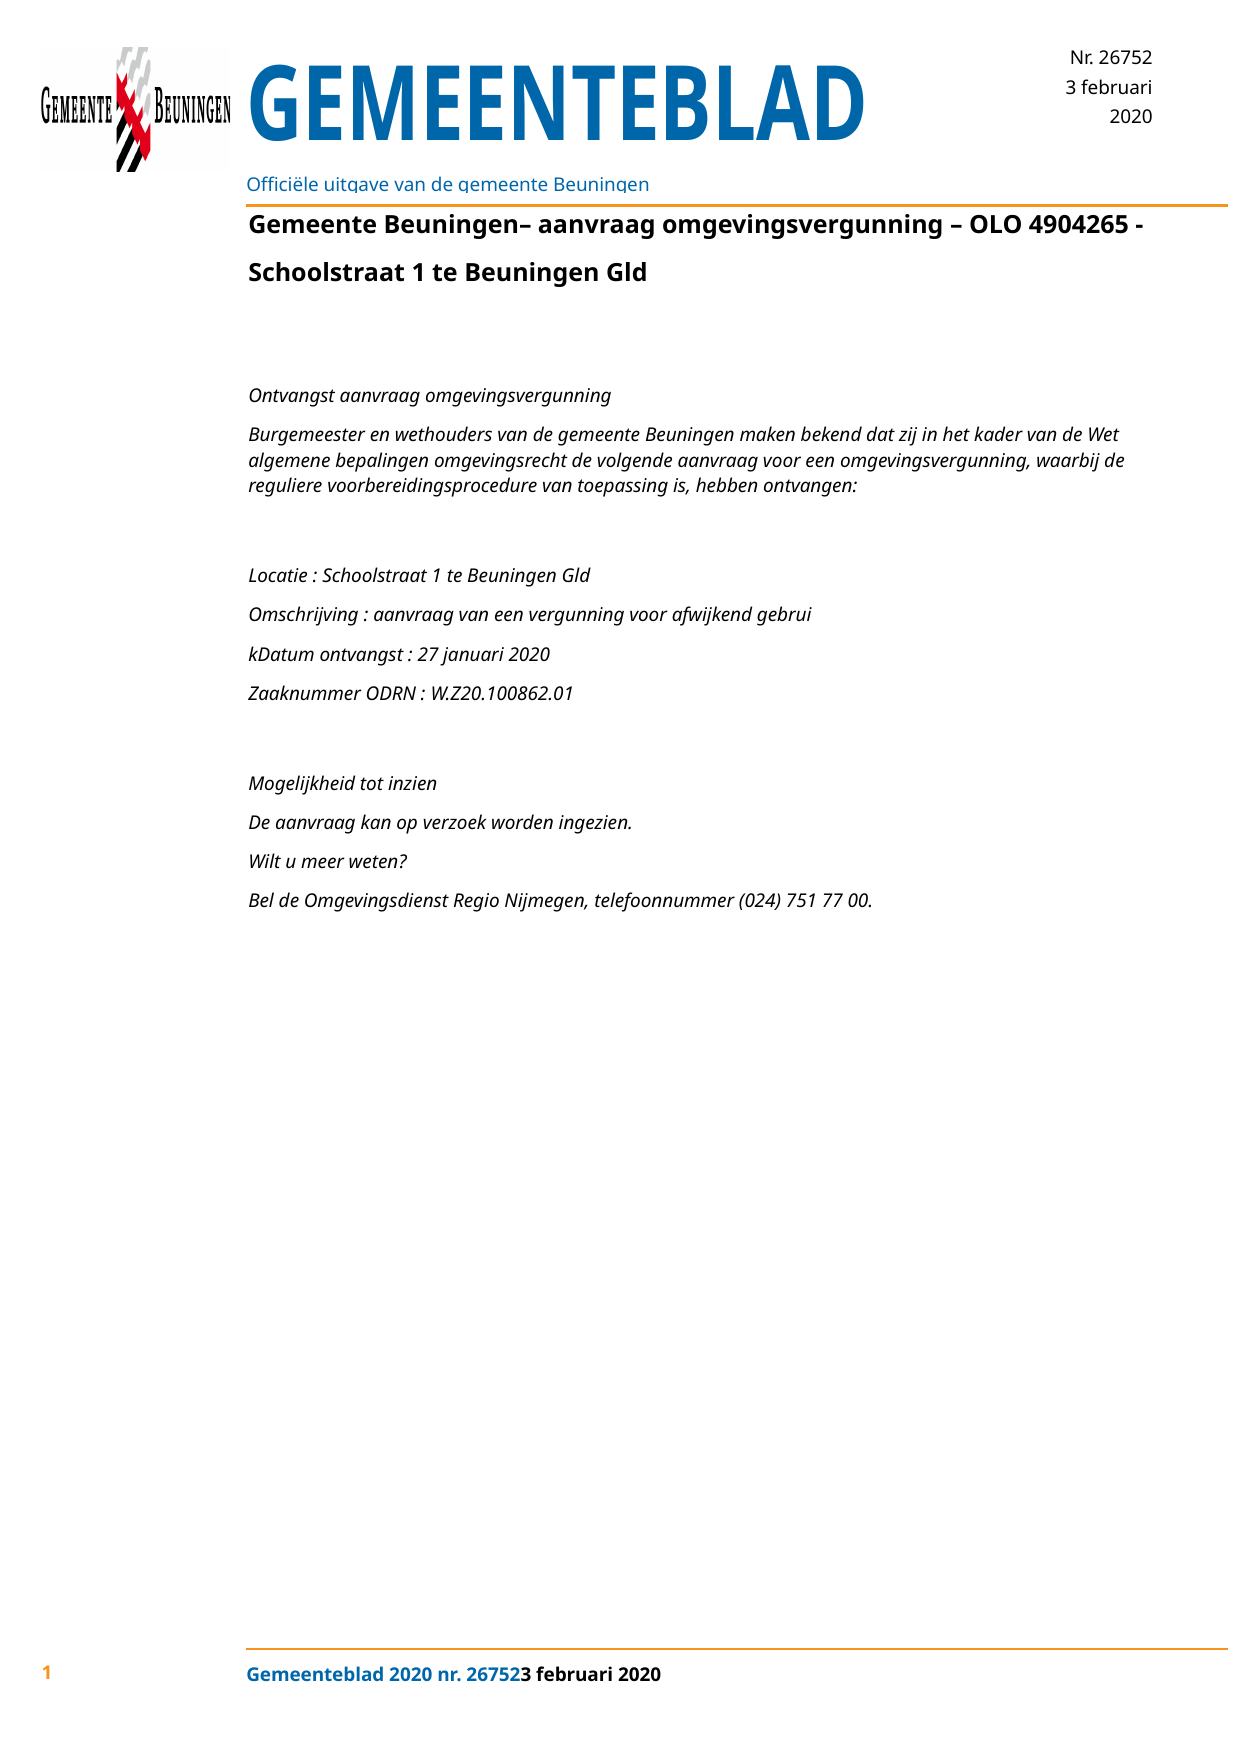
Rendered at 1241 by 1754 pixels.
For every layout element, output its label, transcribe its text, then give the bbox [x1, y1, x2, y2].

picture [41, 47, 231, 172]
text Burgemeester en wethouders van de gemeente Beuningen maken bekend dat zij in het kader van de Wet algemene bepalingen omgevingsrecht de volgende aanvraag voor een omgevingsvergunning, waarbij de reguliere voorbereidingsprocedure van toepassing is, hebben ontvangen: [248, 421, 1152, 498]
text Ontvangst aanvraag omgevingsvergunning [248, 382, 1152, 408]
text De aanvraag kan op verzoek worden ingezien. [248, 809, 1152, 835]
text Omschrijving : aanvraag van een vergunning voor afwijkend gebrui [248, 602, 1152, 627]
text kDatum ontvangst : 27 januari 2020 [248, 641, 1152, 667]
text Zaaknummer ODRN : W.Z20.100862.01 [248, 680, 1152, 706]
text Gemeente Beuningen– aanvraag omgevingsvergunning – OLO 4904265 - Schoolstraat 1 te Beuningen Gld [248, 207, 1152, 288]
text Mogelijkheid tot inzien [248, 770, 1152, 796]
text Bel de Omgevingsdienst Regio Nijmegen, telefoonnummer (024) 751 77 00. [248, 888, 1152, 913]
text Locatie : Schoolstraat 1 te Beuningen Gld [248, 562, 1152, 588]
text Wilt u meer weten? [248, 848, 1152, 874]
